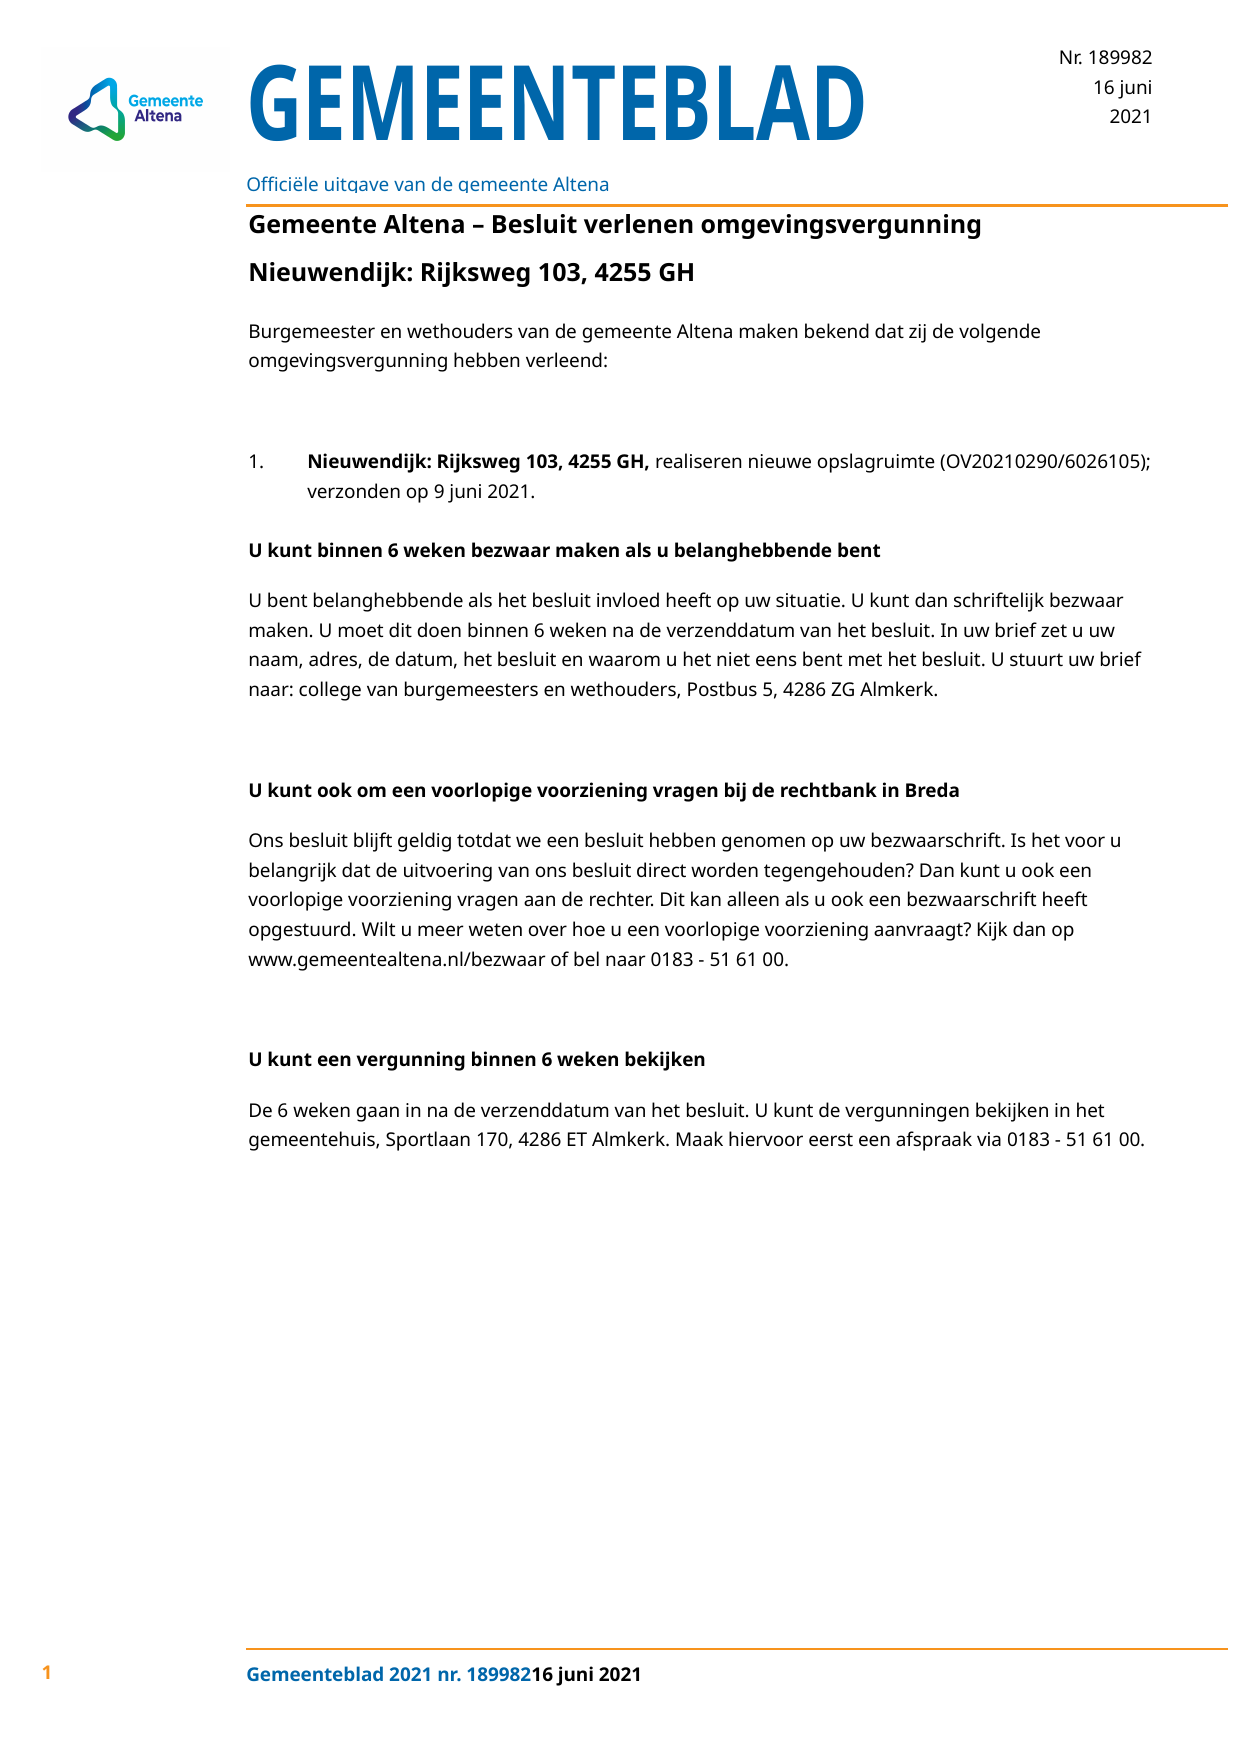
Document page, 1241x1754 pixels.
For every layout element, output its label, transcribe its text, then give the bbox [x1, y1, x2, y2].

text Burgemeester en wethouders van de gemeente Altena maken bekend dat zij de volgende omgevingsvergunning hebben verleend: [248, 318, 1152, 373]
text U kunt ook om een voorlopige voorziening vragen bij de rechtbank in Breda [248, 777, 1152, 803]
list Nieuwendijk: Rijksweg 103, 4255 GH, realiseren nieuwe opslagruimte (OV20210290/6026105); verzonden op 9 juni 2021. [248, 448, 1152, 504]
text U bent belanghebbende als het besluit invloed heeft op uw situatie. U kunt dan schriftelijk bezwaar maken. U moet dit doen binnen 6 weken na de verzenddatum van het besluit. In uw brief zet u uw naam, adres, de datum, het besluit en waarom u het niet eens bent met het besluit. U stuurt uw brief naar: college van burgemeesters en wethouders, Postbus 5, 4286 ZG Almkerk. [248, 587, 1152, 702]
text U kunt binnen 6 weken bezwaar maken als u belanghebbende bent [248, 537, 1152, 563]
text U kunt een vergunning binnen 6 weken bekijken [248, 1047, 1152, 1072]
text De 6 weken gaan in na de verzenddatum van het besluit. U kunt de vergunningen bekijken in het gemeentehuis, Sportlaan 170, 4286 ET Almkerk. Maak hiervoor eerst een afspraak via 0183 - 51 61 00. [248, 1097, 1152, 1152]
text Gemeente Altena – Besluit verlenen omgevingsvergunning Nieuwendijk: Rijksweg 103, 4255 GH [248, 207, 1152, 288]
picture [41, 47, 231, 172]
text Ons besluit blijft geldig totdat we een besluit hebben genomen op uw bezwaarschrift. Is het voor u belangrijk dat de uitvoering van ons besluit direct worden tegengehouden? Dan kunt u ook een voorlopige voorziening vragen aan de rechter. Dit kan alleen als u ook een bezwaarschrift heeft opgestuurd. Wilt u meer weten over hoe u een voorlopige voorziening aanvraagt? Kijk dan op www.gemeentealtena.nl/bezwaar of bel naar 0183 - 51 61 00. [248, 827, 1152, 972]
